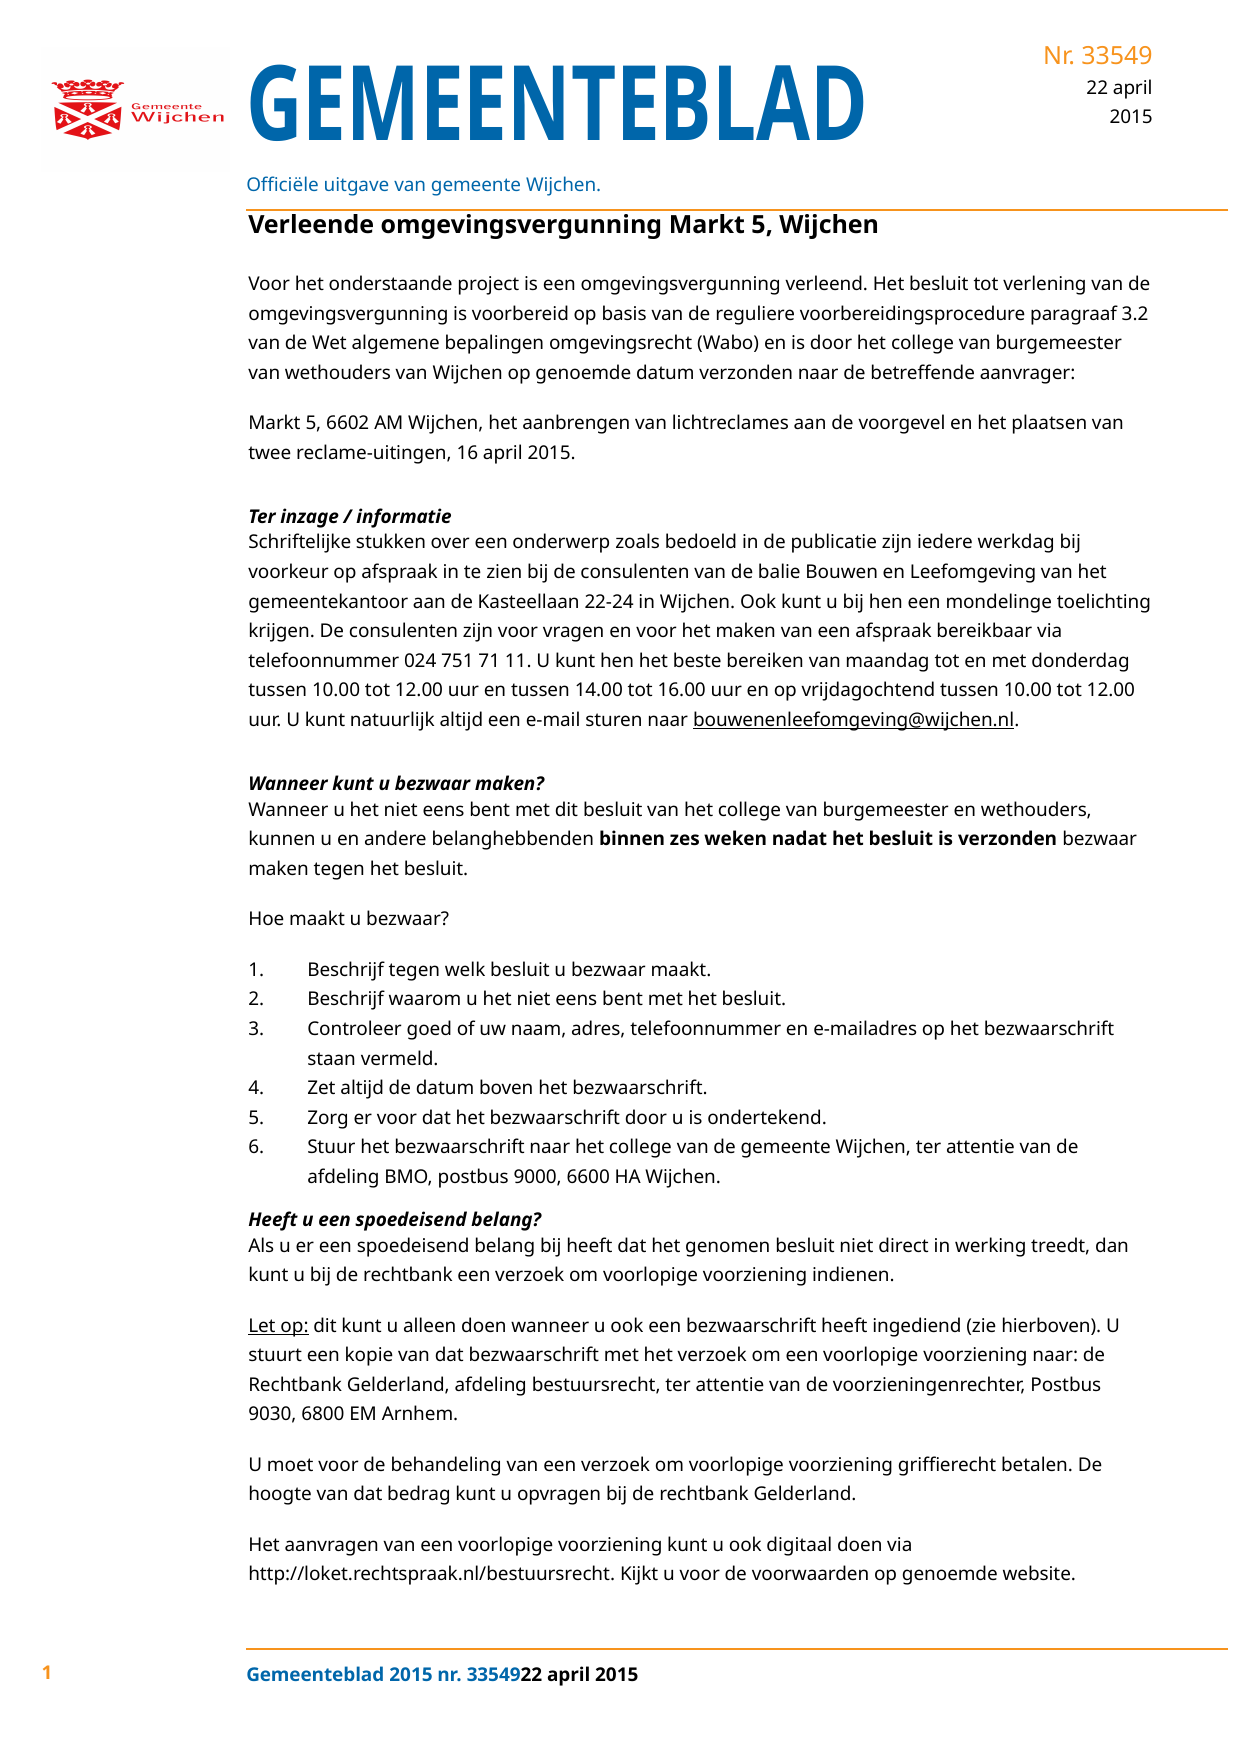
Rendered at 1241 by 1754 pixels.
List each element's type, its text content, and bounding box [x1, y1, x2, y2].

text Als u er een spoedeisend belang bij heeft dat het genomen besluit niet direct in werking treedt, dan kunt u bij de rechtbank een verzoek om voorlopige voorziening indienen. [248, 1232, 1152, 1287]
text Verleende omgevingsvergunning Markt 5, Wijchen [248, 211, 1152, 241]
list Zet altijd de datum boven het bezwaarschrift. [248, 1074, 1152, 1100]
text Markt 5, 6602 AM Wijchen, het aanbrengen van lichtreclames aan de voorgevel en het plaatsen van twee reclame-uitingen, 16 april 2015. [248, 409, 1152, 465]
text Wanneer u het niet eens bent met dit besluit van het college van burgemeester en wethouders, kunnen u en andere belanghebbenden binnen zes weken nadat het besluit is verzonden bezwaar maken tegen het besluit. [248, 796, 1152, 881]
text Let op: dit kunt u alleen doen wanneer u ook een bezwaarschrift heeft ingediend (zie hierboven). U stuurt een kopie van dat bezwaarschrift met het verzoek om een voorlopige voorziening naar: de Rechtbank Gelderland, afdeling bestuursrecht, ter attentie van de voorzieningenrechter, Postbus 9030, 6800 EM Arnhem. [248, 1312, 1152, 1426]
picture [41, 47, 231, 172]
list Controleer goed of uw naam, adres, telefoonnummer en e-mailadres op het bezwaarschrift staan vermeld. [248, 1015, 1152, 1070]
text Voor het onderstaande project is een omgevingsvergunning verleend. Het besluit tot verlening van de omgevingsvergunning is voorbereid op basis van de reguliere voorbereidingsprocedure paragraaf 3.2 van de Wet algemene bepalingen omgevingsrecht (Wabo) en is door het college van burgemeester van wethouders van Wijchen op genoemde datum verzonden naar de betreffende aanvrager: [248, 270, 1152, 385]
text Hoe maakt u bezwaar? [248, 906, 1152, 931]
text Schriftelijke stukken over een onderwerp zoals bedoeld in de publicatie zijn iedere werkdag bij voorkeur op afspraak in te zien bij de consulenten van de balie Bouwen en Leefomgeving van het gemeentekantoor aan de Kasteellaan 22-24 in Wijchen. Ook kunt u bij hen een mondelinge toelichting krijgen. De consulenten zijn voor vragen en voor het maken van een afspraak bereikbaar via telefoonnummer 024 751 71 11. U kunt hen het beste bereiken van maandag tot en met donderdag tussen 10.00 tot 12.00 uur en tussen 14.00 tot 16.00 uur en op vrijdagochtend tussen 10.00 tot 12.00 uur. U kunt natuurlijk altijd een e-mail sturen naar bouwenenleefomgeving@wijchen.nl. [248, 529, 1152, 732]
text Het aanvragen van een voorlopige voorziening kunt u ook digitaal doen via http://loket.rechtspraak.nl/bestuursrecht. Kijkt u voor de voorwaarden op genoemde website. [248, 1531, 1152, 1586]
text Ter inzage / informatie [248, 503, 1152, 529]
list Zorg er voor dat het bezwaarschrift door u is ondertekend. [248, 1104, 1152, 1129]
text Heeft u een spoedeisend belang? [248, 1206, 1152, 1232]
list Beschrijf waarom u het niet eens bent met het besluit. [248, 986, 1152, 1011]
text U moet voor de behandeling van een verzoek om voorlopige voorziening griffierecht betalen. De hoogte van dat bedrag kunt u opvragen bij de rechtbank Gelderland. [248, 1451, 1152, 1506]
text Wanneer kunt u bezwaar maken? [248, 770, 1152, 796]
list Beschrijf tegen welk besluit u bezwaar maakt. [248, 956, 1152, 982]
list Stuur het bezwaarschrift naar het college van de gemeente Wijchen, ter attentie van de afdeling BMO, postbus 9000, 6600 HA Wijchen. [248, 1133, 1152, 1189]
